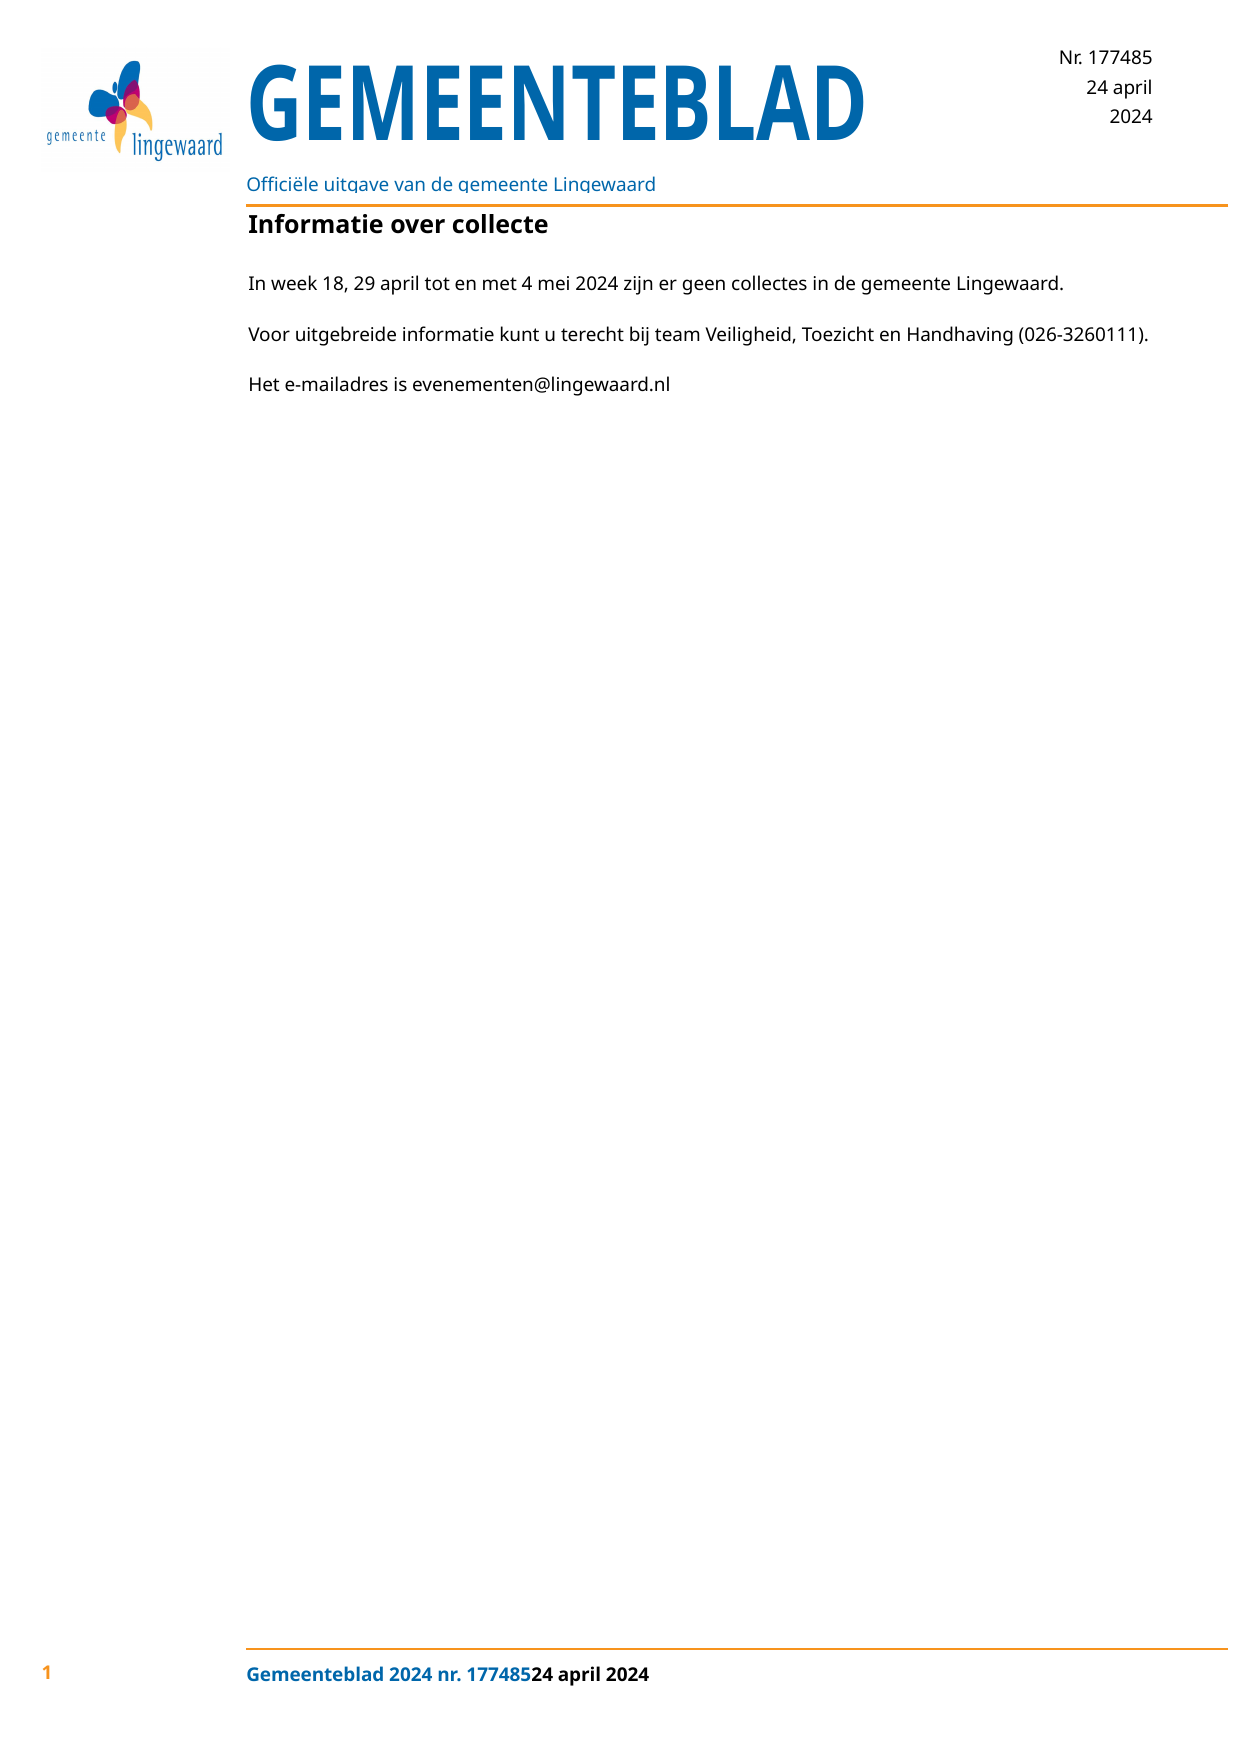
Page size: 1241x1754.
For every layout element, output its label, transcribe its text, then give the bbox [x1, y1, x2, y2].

text Het e-mailadres is evenementen@lingewaard.nl [248, 371, 1152, 397]
text Voor uitgebreide informatie kunt u terecht bij team Veiligheid, Toezicht en Handhaving (026-3260111). [248, 321, 1152, 346]
text In week 18, 29 april tot en met 4 mei 2024 zijn er geen collectes in de gemeente Lingewaard. [248, 270, 1152, 296]
picture [41, 47, 231, 172]
text Informatie over collecte [248, 207, 1152, 241]
